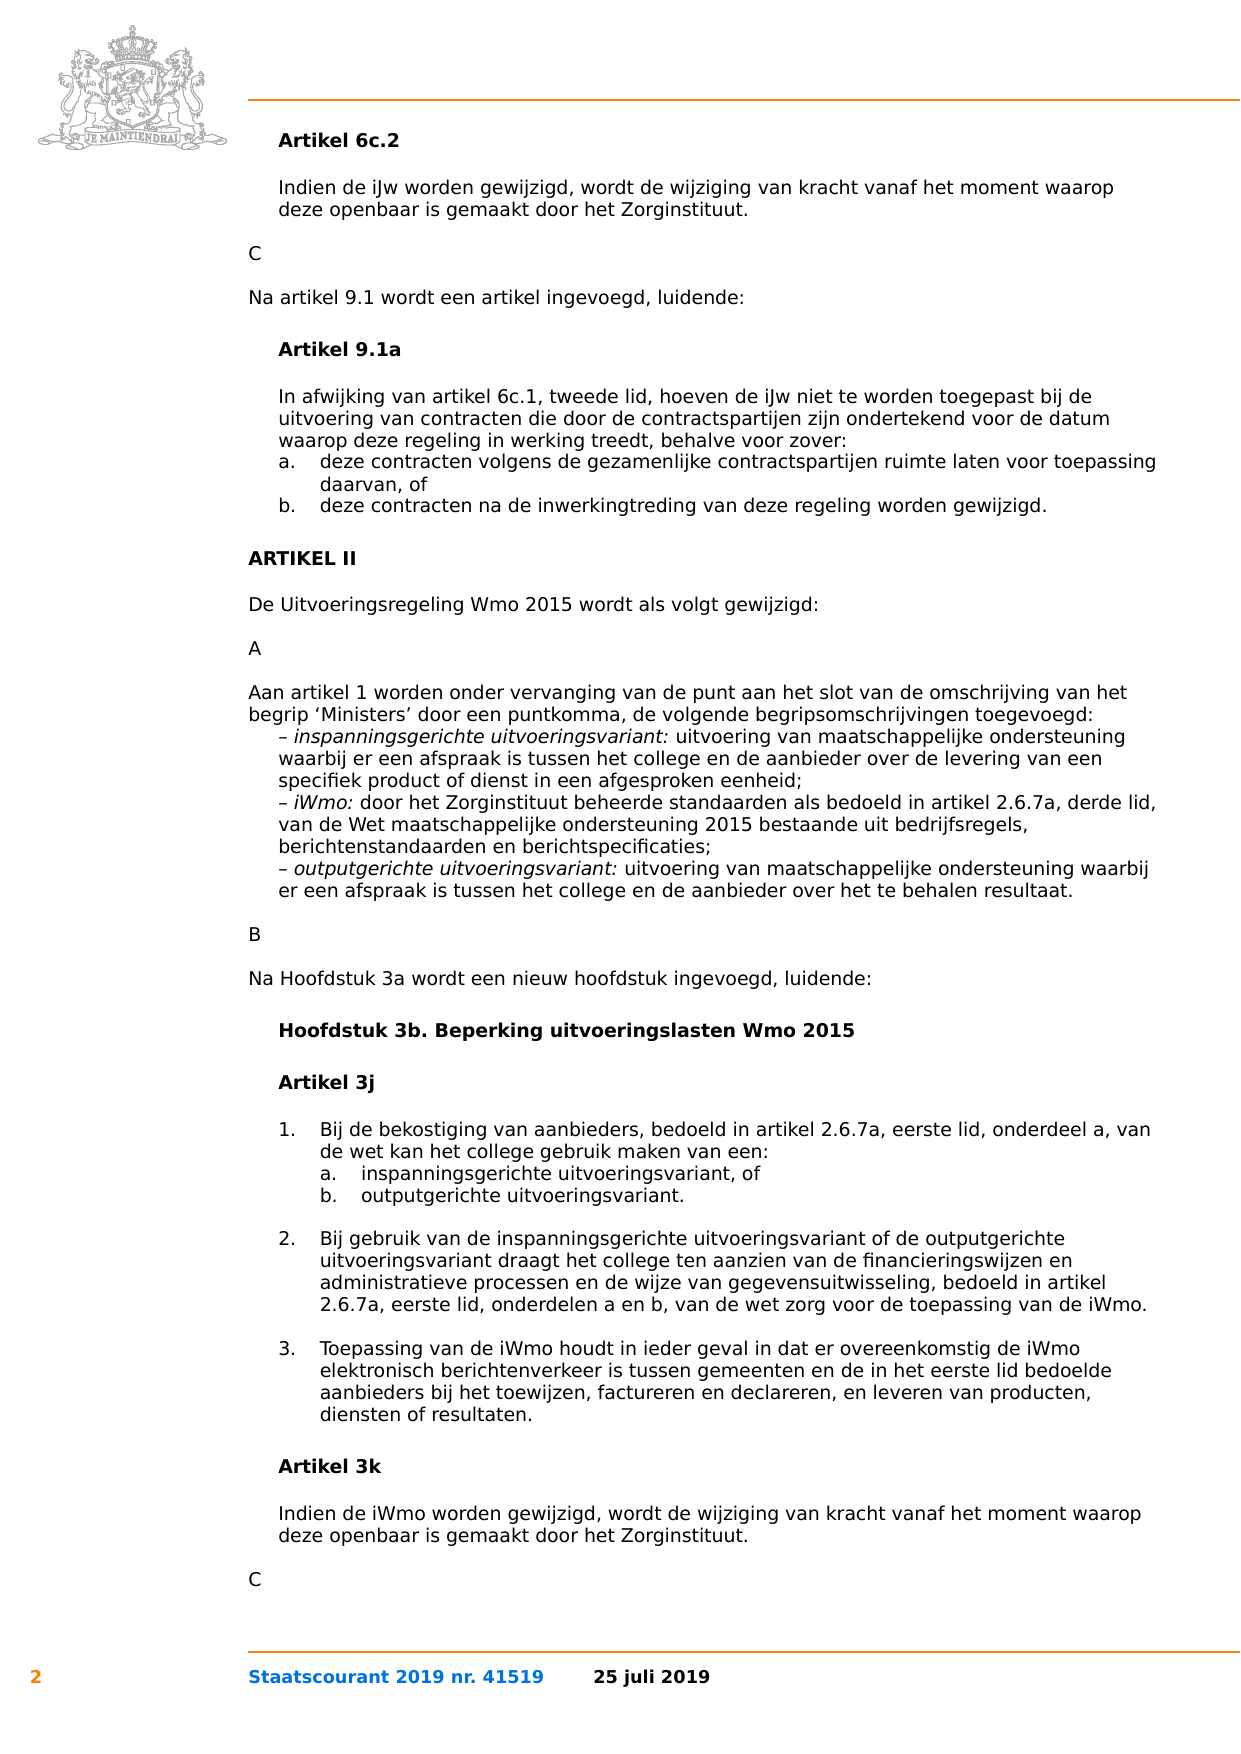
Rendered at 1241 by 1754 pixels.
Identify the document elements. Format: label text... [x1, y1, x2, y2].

subtitle Artikel 3k [278, 1456, 1163, 1478]
text C [248, 1569, 1163, 1591]
text B [248, 924, 1163, 946]
text – inspanningsgerichte uitvoeringsvariant: uitvoering van maatschappelijke ondersteuning waarbij er een afspraak is tussen het college en de aanbieder over de levering van een specifiek product of dienst in een afgesproken eenheid; [278, 726, 1163, 792]
text – outputgerichte uitvoeringsvariant: uitvoering van maatschappelijke ondersteuning waarbij er een afspraak is tussen het college en de aanbieder over het te behalen resultaat. [278, 858, 1163, 902]
text In afwijking van artikel 6c.1, tweede lid, hoeven de iJw niet te worden toegepast bij de uitvoering van contracten die door de contractspartijen zijn ondertekend voor de datum waarop deze regeling in werking treedt, behalve voor zover: [278, 386, 1163, 451]
text De Uitvoeringsregeling Wmo 2015 wordt als volgt gewijzigd: [248, 594, 1163, 616]
text b. deze contracten na de inwerkingtreding van deze regeling worden gewijzigd. [278, 495, 1163, 517]
subtitle ARTIKEL II [248, 547, 1163, 569]
text a. deze contracten volgens de gezamenlijke contractspartijen ruimte laten voor toepassing daarvan, of [278, 451, 1163, 495]
text – iWmo: door het Zorginstituut beheerde standaarden als bedoeld in artikel 2.6.7a, derde lid, van de Wet maatschappelijke ondersteuning 2015 bestaande uit bedrijfsregels, berichtenstandaarden en berichtspecificaties; [278, 792, 1163, 858]
text b. outputgerichte uitvoeringsvariant. [319, 1184, 1163, 1206]
text 2. Bij gebruik van de inspanningsgerichte uitvoeringsvariant of de outputgerichte uitvoeringsvariant draagt het college ten aanzien van de financieringswijzen en administratieve processen en de wijze van gegevensuitwisseling, bedoeld in artikel 2.6.7a, eerste lid, onderdelen a en b, van de wet zorg voor de toepassing van de iWmo. [278, 1228, 1163, 1316]
subtitle Artikel 9.1a [278, 338, 1163, 361]
text Aan artikel 1 worden onder vervanging van de punt aan het slot van de omschrijving van het begrip ‘Ministers’ door een puntkomma, de volgende begripsomschrijvingen toegevoegd: [248, 682, 1163, 726]
subtitle Artikel 3j [278, 1072, 1163, 1093]
picture [38, 25, 227, 150]
text Indien de iWmo worden gewijzigd, wordt de wijziging van kracht vanaf het moment waarop deze openbaar is gemaakt door het Zorginstituut. [278, 1503, 1163, 1547]
text C [248, 243, 1163, 265]
text a. inspanningsgerichte uitvoeringsvariant, of [319, 1162, 1163, 1184]
subtitle Hoofdstuk 3b. Beperking uitvoeringslasten Wmo 2015 [278, 1019, 1163, 1042]
text 1. Bij de bekostiging van aanbieders, bedoeld in artikel 2.6.7a, eerste lid, onderdeel a, van de wet kan het college gebruik maken van een: [278, 1118, 1163, 1162]
text Na Hoofdstuk 3a wordt een nieuw hoofdstuk ingevoegd, luidende: [248, 968, 1163, 989]
text Na artikel 9.1 wordt een artikel ingevoegd, luidende: [248, 287, 1163, 308]
subtitle Artikel 6c.2 [278, 130, 1163, 152]
text A [248, 638, 1163, 660]
text 3. Toepassing van de iWmo houdt in ieder geval in dat er overeenkomstig de iWmo elektronisch berichtenverkeer is tussen gemeenten en de in het eerste lid bedoelde aanbieders bij het toewijzen, factureren en declareren, en leveren van producten, diensten of resultaten. [278, 1338, 1163, 1426]
text Indien de iJw worden gewijzigd, wordt de wijziging van kracht vanaf het moment waarop deze openbaar is gemaakt door het Zorginstituut. [278, 177, 1163, 221]
